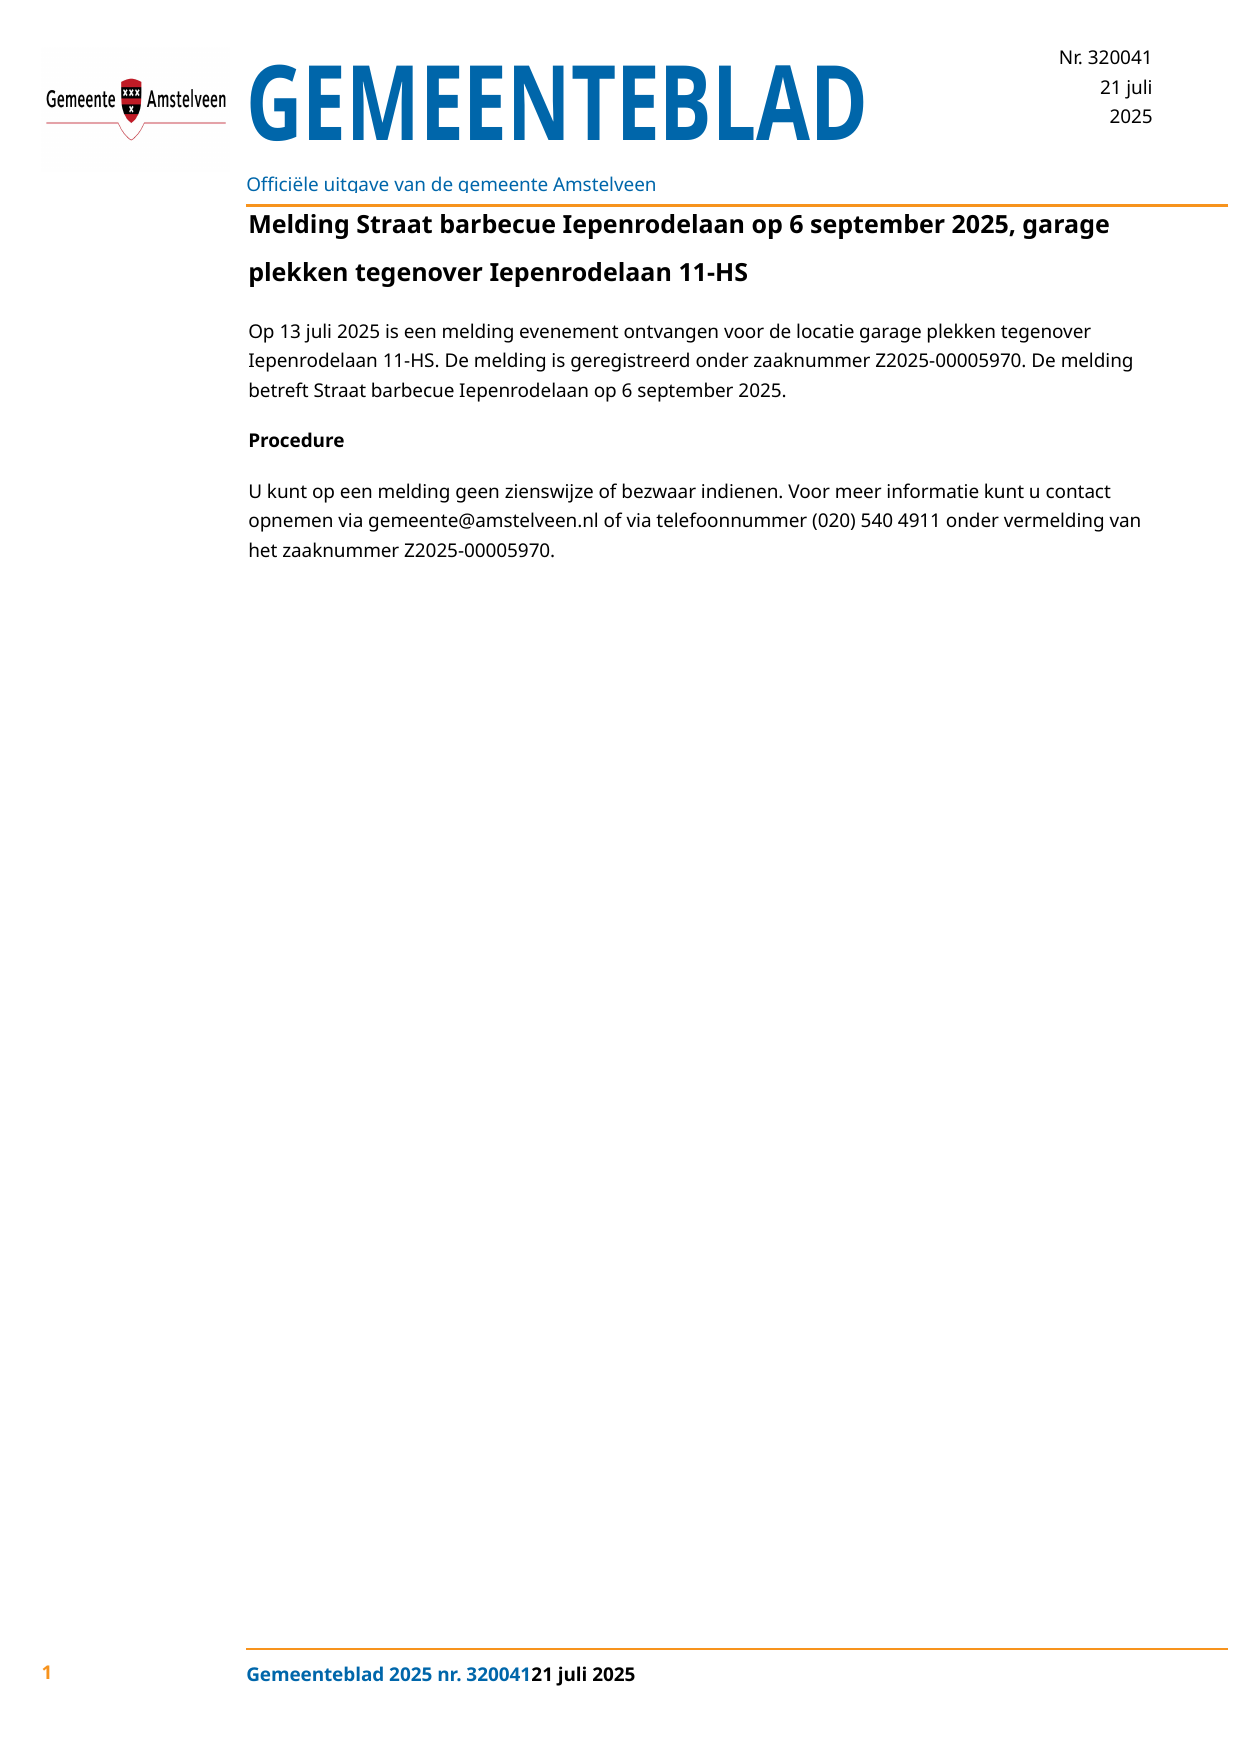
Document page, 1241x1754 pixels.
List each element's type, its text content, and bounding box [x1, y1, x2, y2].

text U kunt op een melding geen zienswijze of bezwaar indienen. Voor meer informatie kunt u contact opnemen via gemeente@amstelveen.nl of via telefoonnummer (020) 540 4911 onder vermelding van het zaaknummer Z2025-00005970. [248, 478, 1152, 563]
text Op 13 juli 2025 is een melding evenement ontvangen voor de locatie garage plekken tegenover Iepenrodelaan 11-HS. De melding is geregistreerd onder zaaknummer Z2025-00005970. De melding betreft Straat barbecue Iepenrodelaan op 6 september 2025. [248, 318, 1152, 403]
text Procedure [248, 427, 1152, 453]
text Melding Straat barbecue Iepenrodelaan op 6 september 2025, garage plekken tegenover Iepenrodelaan 11-HS [248, 207, 1152, 288]
picture [41, 47, 231, 172]
